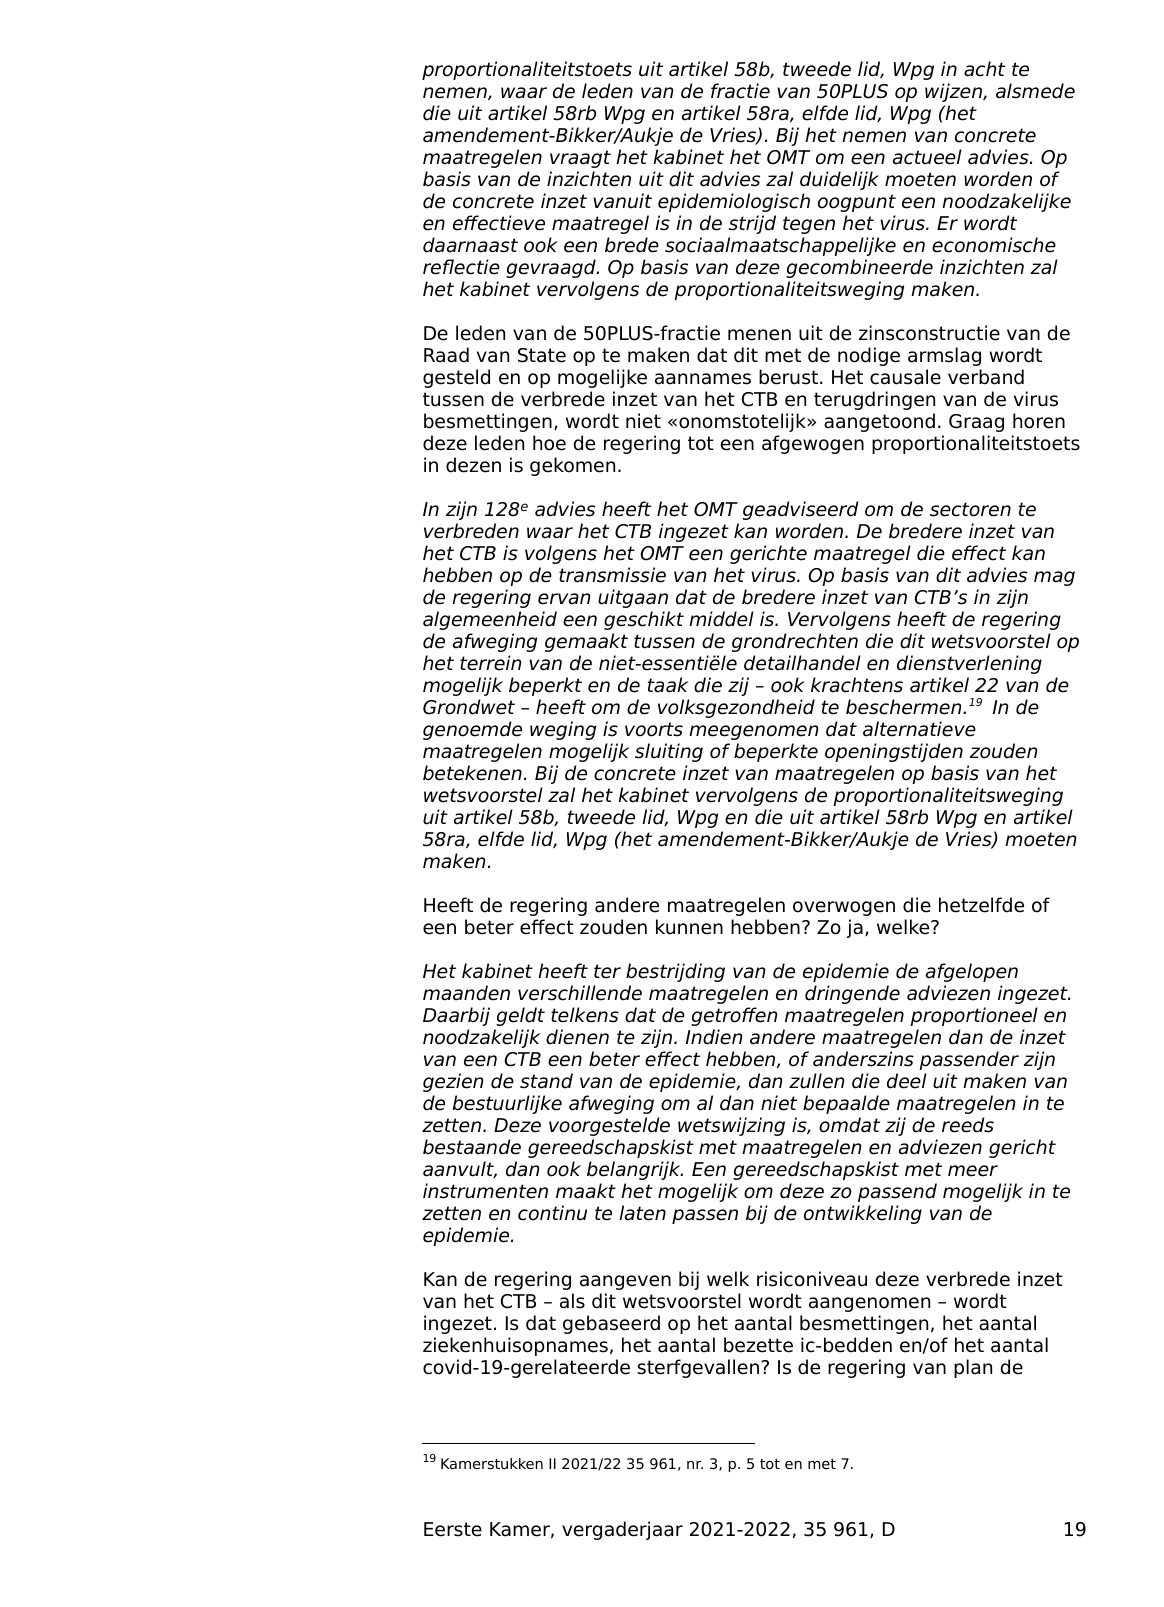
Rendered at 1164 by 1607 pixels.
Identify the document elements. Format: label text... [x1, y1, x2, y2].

text Heeft de regering andere maatregelen overwogen die hetzelfde of een beter effect zouden kunnen hebben? Zo ja, welke? [422, 895, 1087, 939]
text Kan de regering aangeven bij welk risiconiveau deze verbrede inzet van het CTB – als dit wetsvoorstel wordt aangenomen – wordt ingezet. Is dat gebaseerd op het aantal besmettingen, het aantal ziekenhuisopnames, het aantal bezette ic-bedden en/of het aantal covid-19-gerelateerde sterfgevallen? Is de regering van plan de [422, 1269, 1087, 1379]
text De leden van de 50PLUS-fractie menen uit de zinsconstructie van de Raad van State op te maken dat dit met de nodige armslag wordt gesteld en op mogelijke aannames berust. Het causale verband tussen de verbrede inzet van het CTB en terugdringen van de virus besmettingen, wordt niet «onomstotelijk» aangetoond. Graag horen deze leden hoe de regering tot een afgewogen proportionaliteitstoets in dezen is gekomen. [422, 323, 1087, 477]
text proportionaliteitstoets uit artikel 58b, tweede lid, Wpg in acht te nemen, waar de leden van de fractie van 50PLUS op wijzen, alsmede die uit artikel 58rb Wpg en artikel 58ra, elfde lid, Wpg (het amendement-Bikker/Aukje de Vries). Bij het nemen van concrete maatregelen vraagt het kabinet het OMT om een actueel advies. Op basis van de inzichten uit dit advies zal duidelijk moeten worden of de concrete inzet vanuit epidemiologisch oogpunt een noodzakelijke en effectieve maatregel is in de strijd tegen het virus. Er wordt daarnaast ook een brede sociaalmaatschappelijke en economische reflectie gevraagd. Op basis van deze gecombineerde inzichten zal het kabinet vervolgens de proportionaliteitsweging maken. [422, 59, 1087, 301]
text Kamerstukken II 2021/22 35 961, nr. 3, p. 5 tot en met 7. [422, 1452, 1087, 1474]
text Het kabinet heeft ter bestrijding van de epidemie de afgelopen maanden verschillende maatregelen en dringende adviezen ingezet. Daarbij geldt telkens dat de getroffen maatregelen proportioneel en noodzakelijk dienen te zijn. Indien andere maatregelen dan de inzet van een CTB een beter effect hebben, of anderszins passender zijn gezien de stand van de epidemie, dan zullen die deel uit maken van de bestuurlijke afweging om al dan niet bepaalde maatregelen in te zetten. Deze voorgestelde wetswijzing is, omdat zij de reeds bestaande gereedschapskist met maatregelen en adviezen gericht aanvult, dan ook belangrijk. Een gereedschapskist met meer instrumenten maakt het mogelijk om deze zo passend mogelijk in te zetten en continu te laten passen bij de ontwikkeling van de epidemie. [422, 961, 1087, 1247]
text In zijn 128e advies heeft het OMT geadviseerd om de sectoren te verbreden waar het CTB ingezet kan worden. De bredere inzet van het CTB is volgens het OMT een gerichte maatregel die effect kan hebben op de transmissie van het virus. Op basis van dit advies mag de regering ervan uitgaan dat de bredere inzet van CTB’s in zijn algemeenheid een geschikt middel is. Vervolgens heeft de regering de afweging gemaakt tussen de grondrechten die dit wetsvoorstel op het terrein van de niet-essentiële detailhandel en dienstverlening mogelijk beperkt en de taak die zij – ook krachtens artikel 22 van de Grondwet – heeft om de volksgezondheid te beschermen. In de genoemde weging is voorts meegenomen dat alternatieve maatregelen mogelijk sluiting of beperkte openingstijden zouden betekenen. Bij de concrete inzet van maatregelen op basis van het wetsvoorstel zal het kabinet vervolgens de proportionaliteitsweging uit artikel 58b, tweede lid, Wpg en die uit artikel 58rb Wpg en artikel 58ra, elfde lid, Wpg (het amendement-Bikker/Aukje de Vries) moeten maken. [422, 499, 1087, 873]
